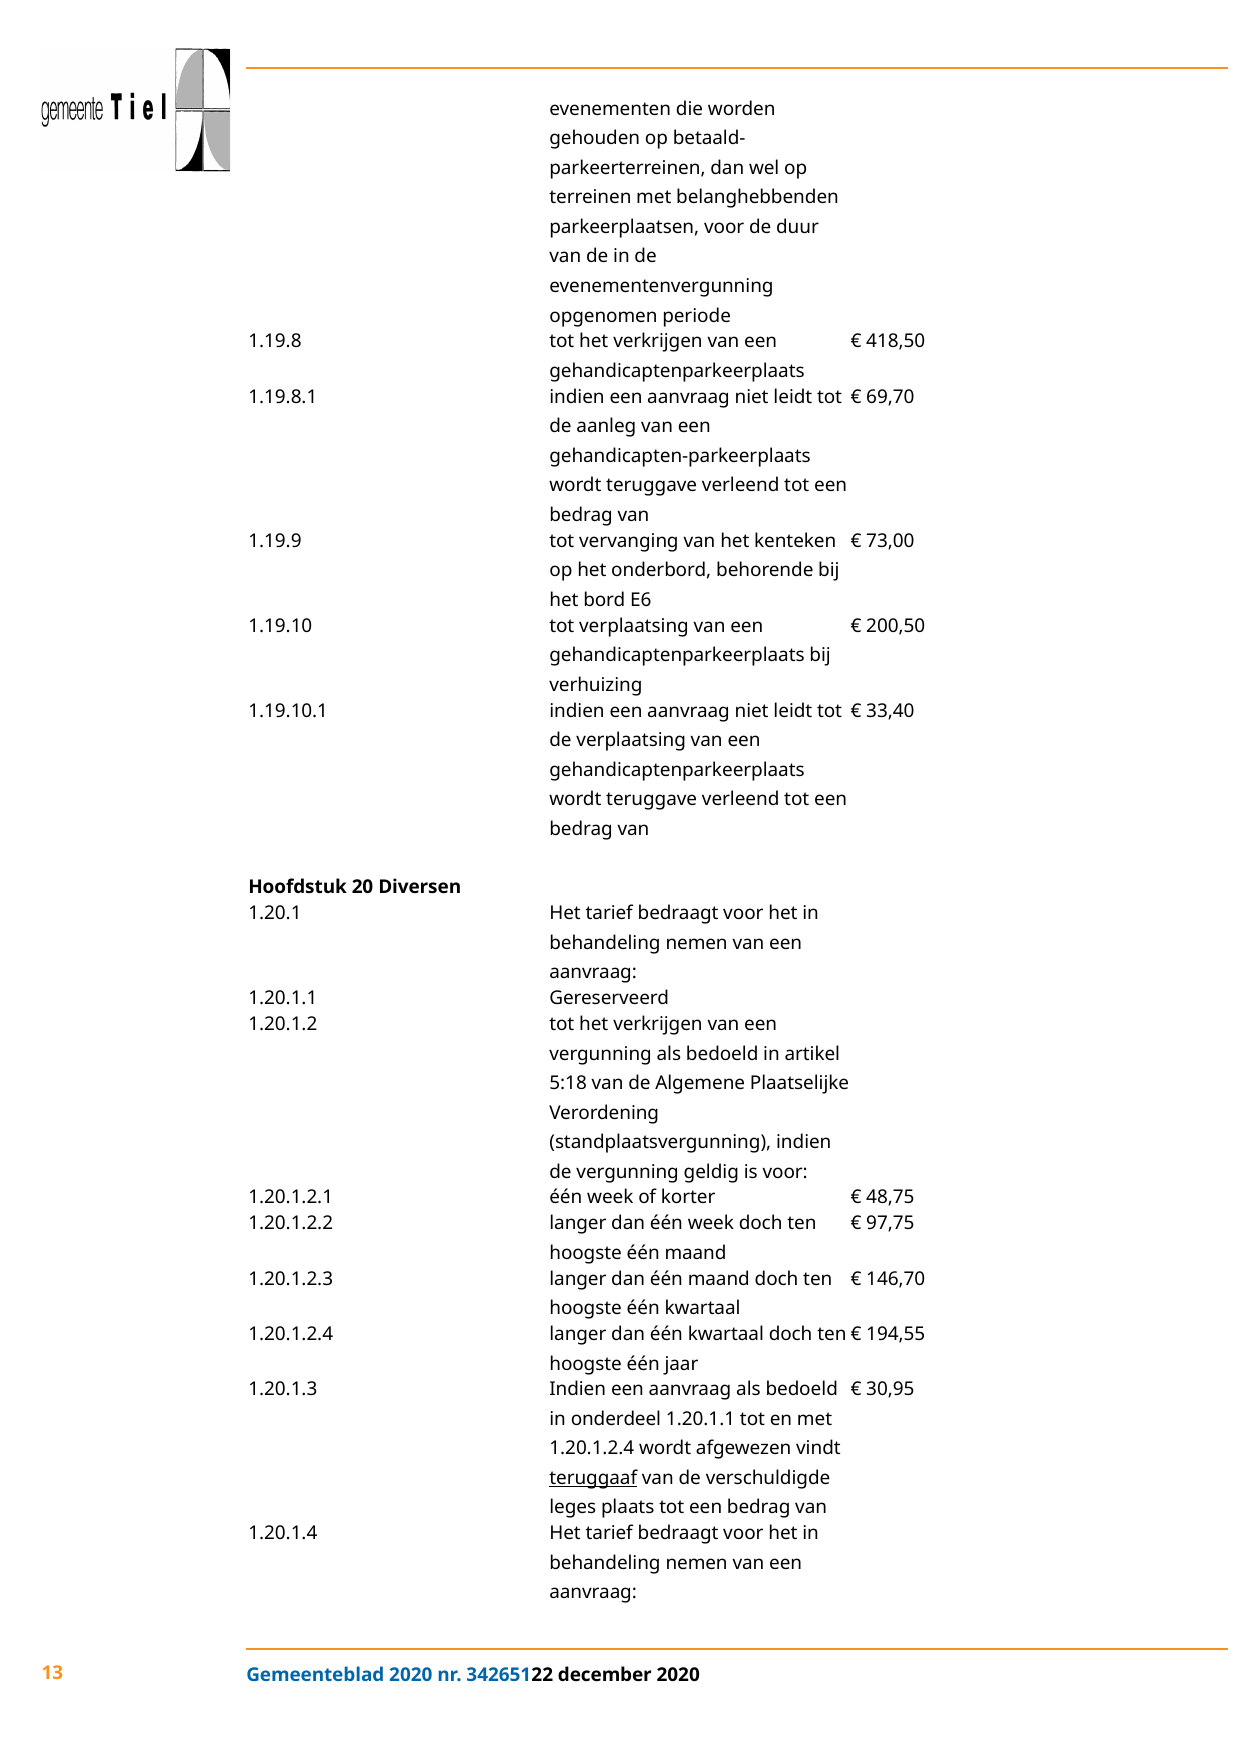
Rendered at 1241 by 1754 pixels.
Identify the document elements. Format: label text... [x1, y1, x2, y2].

table_cell 1.19.8 [248, 328, 549, 383]
table_cell 1.20.1.3 [248, 1375, 549, 1519]
table_cell € 194,55 [850, 1320, 1152, 1375]
table_header [850, 874, 1152, 899]
table_cell één week of korter [549, 1184, 850, 1209]
table_cell [850, 984, 1152, 1010]
table_cell tot het verkrijgen van een vergunning als bedoeld in artikel 5:18 van de Algemene Plaatselijke Verordening (standplaatsvergunning), indien de vergunning geldig is voor: [549, 1010, 850, 1184]
table_cell langer dan één kwartaal doch ten hoogste één jaar [549, 1320, 850, 1375]
table_cell € 30,95 [850, 1375, 1152, 1519]
table_cell Gereserveerd [549, 984, 850, 1010]
table_cell langer dan één maand doch ten hoogste één kwartaal [549, 1265, 850, 1320]
table_cell 1.19.8.1 [248, 383, 549, 527]
table_cell tot verplaatsing van een gehandicaptenparkeerplaats bij verhuizing [549, 612, 850, 697]
table_cell indien een aanvraag niet leidt tot de aanleg van een gehandicapten-parkeerplaats wordt teruggave verleend tot een bedrag van [549, 383, 850, 527]
table_cell indien een aanvraag niet leidt tot de verplaatsing van een gehandicaptenparkeerplaats wordt teruggave verleend tot een bedrag van [549, 697, 850, 841]
table_cell 1.19.9 [248, 527, 549, 612]
table_cell [850, 1520, 1152, 1604]
table_cell 1.20.1.2.3 [248, 1265, 549, 1320]
table_cell 1.19.10 [248, 612, 549, 697]
table_cell Het tarief bedraagt voor het in behandeling nemen van een aanvraag: [549, 900, 850, 984]
table_header Hoofdstuk 20 Diversen [248, 874, 850, 899]
table_cell [850, 900, 1152, 984]
table_cell € 200,50 [850, 612, 1152, 697]
table_cell 1.20.1.2.2 [248, 1210, 549, 1265]
table_cell tot vervanging van het kenteken op het onderbord, behorende bij het bord E6 [549, 527, 850, 612]
table_cell € 146,70 [850, 1265, 1152, 1320]
table_cell [850, 1010, 1152, 1184]
table_cell [850, 95, 1152, 328]
table_cell € 33,40 [850, 697, 1152, 841]
table_cell Indien een aanvraag als bedoeld in onderdeel 1.20.1.1 tot en met 1.20.1.2.4 wordt afgewezen vindt teruggaaf van de verschuldigde leges plaats tot een bedrag van [549, 1375, 850, 1519]
table_cell Het tarief bedraagt voor het in behandeling nemen van een aanvraag: [549, 1520, 850, 1604]
table_cell [248, 95, 549, 328]
table_cell 1.20.1.2.1 [248, 1184, 549, 1209]
table_cell € 69,70 [850, 383, 1152, 527]
table_cell 1.19.10.1 [248, 697, 549, 841]
table_cell 1.20.1 [248, 900, 549, 984]
table_cell € 418,50 [850, 328, 1152, 383]
table_cell 1.20.1.2 [248, 1010, 549, 1184]
table_cell € 48,75 [850, 1184, 1152, 1209]
table_cell evenementen die worden gehouden op betaald-parkeerterreinen, dan wel op terreinen met belanghebbenden parkeerplaatsen, voor de duur van de in de evenementenvergunning opgenomen periode [549, 95, 850, 328]
table_cell 1.20.1.1 [248, 984, 549, 1010]
table_cell € 73,00 [850, 527, 1152, 612]
table_cell tot het verkrijgen van een gehandicaptenparkeerplaats [549, 328, 850, 383]
table_cell 1.20.1.4 [248, 1520, 549, 1604]
table_cell € 97,75 [850, 1210, 1152, 1265]
table_cell 1.20.1.2.4 [248, 1320, 549, 1375]
picture [41, 47, 231, 172]
table_cell langer dan één week doch ten hoogste één maand [549, 1210, 850, 1265]
